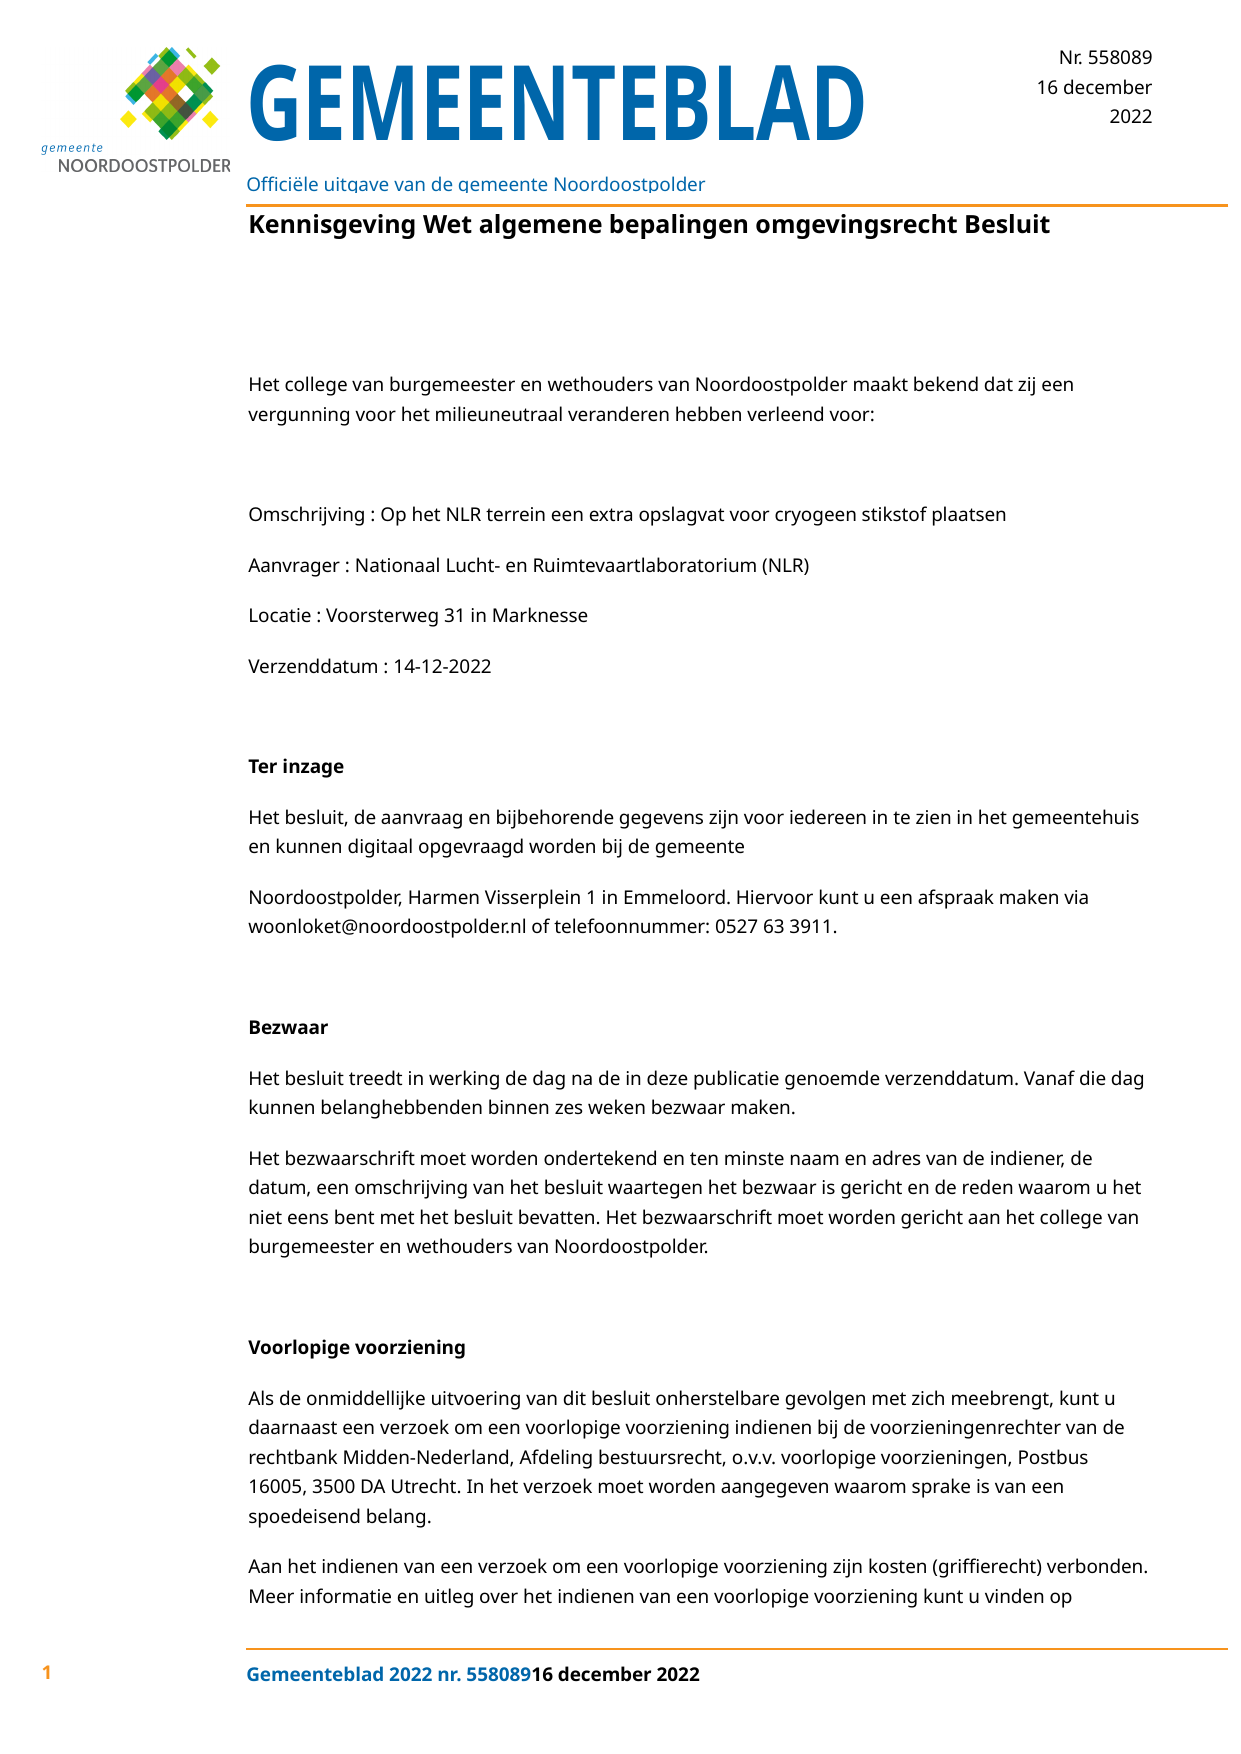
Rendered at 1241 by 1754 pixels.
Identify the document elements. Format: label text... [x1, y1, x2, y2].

text Aan het indienen van een verzoek om een voorlopige voorziening zijn kosten (griffierecht) verbonden. Meer informatie en uitleg over het indienen van een voorlopige voorziening kunt u vinden op [248, 1554, 1152, 1609]
text Kennisgeving Wet algemene bepalingen omgevingsrecht Besluit [248, 207, 1152, 241]
text Bezwaar [248, 1014, 1152, 1040]
text Als de onmiddellijke uitvoering van dit besluit onherstelbare gevolgen met zich meebrengt, kunt u daarnaast een verzoek om een voorlopige voorziening indienen bij de voorzieningenrechter van de rechtbank Midden-Nederland, Afdeling bestuursrecht, o.v.v. voorlopige voorzieningen, Postbus 16005, 3500 DA Utrecht. In het verzoek moet worden aangegeven waarom sprake is van een spoedeisend belang. [248, 1385, 1152, 1529]
text Locatie : Voorsterweg 31 in Marknesse [248, 602, 1152, 628]
text Voorlopige voorziening [248, 1334, 1152, 1360]
text Het college van burgemeester en wethouders van Noordoostpolder maakt bekend dat zij een vergunning voor het milieuneutraal veranderen hebben verleend voor: [248, 371, 1152, 426]
text Omschrijving : Op het NLR terrein een extra opslagvat voor cryogeen stikstof plaatsen [248, 502, 1152, 527]
text Verzenddatum : 14-12-2022 [248, 653, 1152, 678]
text Het besluit, de aanvraag en bijbehorende gegevens zijn voor iedereen in te zien in het gemeentehuis en kunnen digitaal opgevraagd worden bij de gemeente [248, 804, 1152, 859]
text Ter inzage [248, 754, 1152, 779]
text Het besluit treedt in werking de dag na de in deze publicatie genoemde verzenddatum. Vanaf die dag kunnen belanghebbenden binnen zes weken bezwaar maken. [248, 1065, 1152, 1120]
text Het bezwaarschrift moet worden ondertekend en ten minste naam en adres van de indiener, de datum, een omschrijving van het besluit waartegen het bezwaar is gericht en de reden waarom u het niet eens bent met het besluit bevatten. Het bezwaarschrift moet worden gericht aan het college van burgemeester en wethouders van Noordoostpolder. [248, 1145, 1152, 1259]
text Noordoostpolder, Harmen Visserplein 1 in Emmeloord. Hiervoor kunt u een afspraak maken via woonloket@noordoostpolder.nl of telefoonnummer: 0527 63 3911. [248, 884, 1152, 939]
picture [41, 47, 231, 172]
text Aanvrager : Nationaal Lucht- en Ruimtevaartlaboratorium (NLR) [248, 552, 1152, 578]
